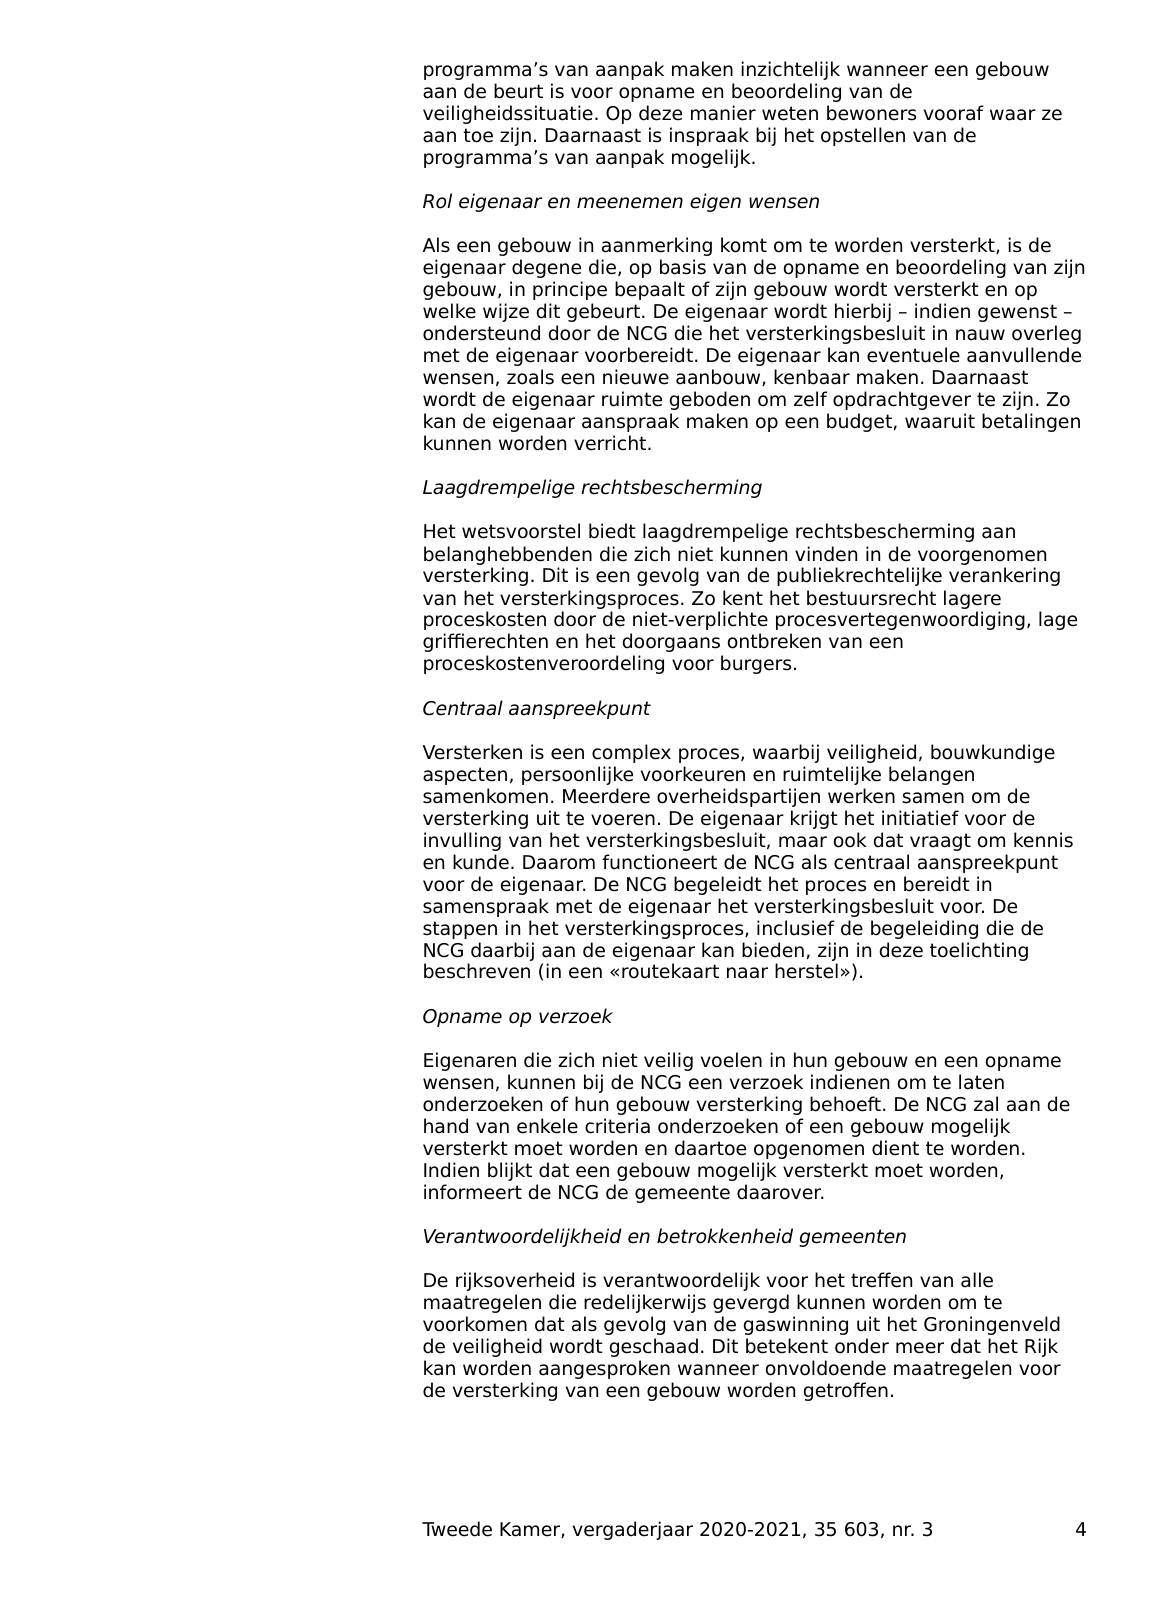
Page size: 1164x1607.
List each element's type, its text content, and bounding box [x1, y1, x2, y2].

subtitle Laagdrempelige rechtsbescherming [422, 477, 1087, 499]
subtitle Opname op verzoek [422, 1006, 1087, 1028]
text Eigenaren die zich niet veilig voelen in hun gebouw en een opname wensen, kunnen bij de NCG een verzoek indienen om te laten onderzoeken of hun gebouw versterking behoeft. De NCG zal aan de hand van enkele criteria onderzoeken of een gebouw mogelijk versterkt moet worden en daartoe opgenomen dient te worden. Indien blijkt dat een gebouw mogelijk versterkt moet worden, informeert de NCG de gemeente daarover. [422, 1050, 1087, 1204]
subtitle Centraal aanspreekpunt [422, 697, 1087, 719]
text programma’s van aanpak maken inzichtelijk wanneer een gebouw aan de beurt is voor opname en beoordeling van de veiligheidssituatie. Op deze manier weten bewoners vooraf waar ze aan toe zijn. Daarnaast is inspraak bij het opstellen van de programma’s van aanpak mogelijk. [422, 59, 1087, 169]
text Als een gebouw in aanmerking komt om te worden versterkt, is de eigenaar degene die, op basis van de opname en beoordeling van zijn gebouw, in principe bepaalt of zijn gebouw wordt versterkt en op welke wijze dit gebeurt. De eigenaar wordt hierbij – indien gewenst – ondersteund door de NCG die het versterkingsbesluit in nauw overleg met de eigenaar voorbereidt. De eigenaar kan eventuele aanvullende wensen, zoals een nieuwe aanbouw, kenbaar maken. Daarnaast wordt de eigenaar ruimte geboden om zelf opdrachtgever te zijn. Zo kan de eigenaar aanspraak maken op een budget, waaruit betalingen kunnen worden verricht. [422, 235, 1087, 455]
text Het wetsvoorstel biedt laagdrempelige rechtsbescherming aan belanghebbenden die zich niet kunnen vinden in de voorgenomen versterking. Dit is een gevolg van de publiekrechtelijke verankering van het versterkingsproces. Zo kent het bestuursrecht lagere proceskosten door de niet-verplichte procesvertegenwoordiging, lage griffierechten en het doorgaans ontbreken van een proceskostenveroordeling voor burgers. [422, 521, 1087, 675]
subtitle Verantwoordelijkheid en betrokkenheid gemeenten [422, 1226, 1087, 1248]
text Versterken is een complex proces, waarbij veiligheid, bouwkundige aspecten, persoonlijke voorkeuren en ruimtelijke belangen samenkomen. Meerdere overheidspartijen werken samen om de versterking uit te voeren. De eigenaar krijgt het initiatief voor de invulling van het versterkingsbesluit, maar ook dat vraagt om kennis en kunde. Daarom functioneert de NCG als centraal aanspreekpunt voor de eigenaar. De NCG begeleidt het proces en bereidt in samenspraak met de eigenaar het versterkingsbesluit voor. De stappen in het versterkingsproces, inclusief de begeleiding die de NCG daarbij aan de eigenaar kan bieden, zijn in deze toelichting beschreven (in een «routekaart naar herstel»). [422, 742, 1087, 983]
subtitle Rol eigenaar en meenemen eigen wensen [422, 191, 1087, 213]
text De rijksoverheid is verantwoordelijk voor het treffen van alle maatregelen die redelijkerwijs gevergd kunnen worden om te voorkomen dat als gevolg van de gaswinning uit het Groningenveld de veiligheid wordt geschaad. Dit betekent onder meer dat het Rijk kan worden aangesproken wanneer onvoldoende maatregelen voor de versterking van een gebouw worden getroffen. [422, 1270, 1087, 1402]
